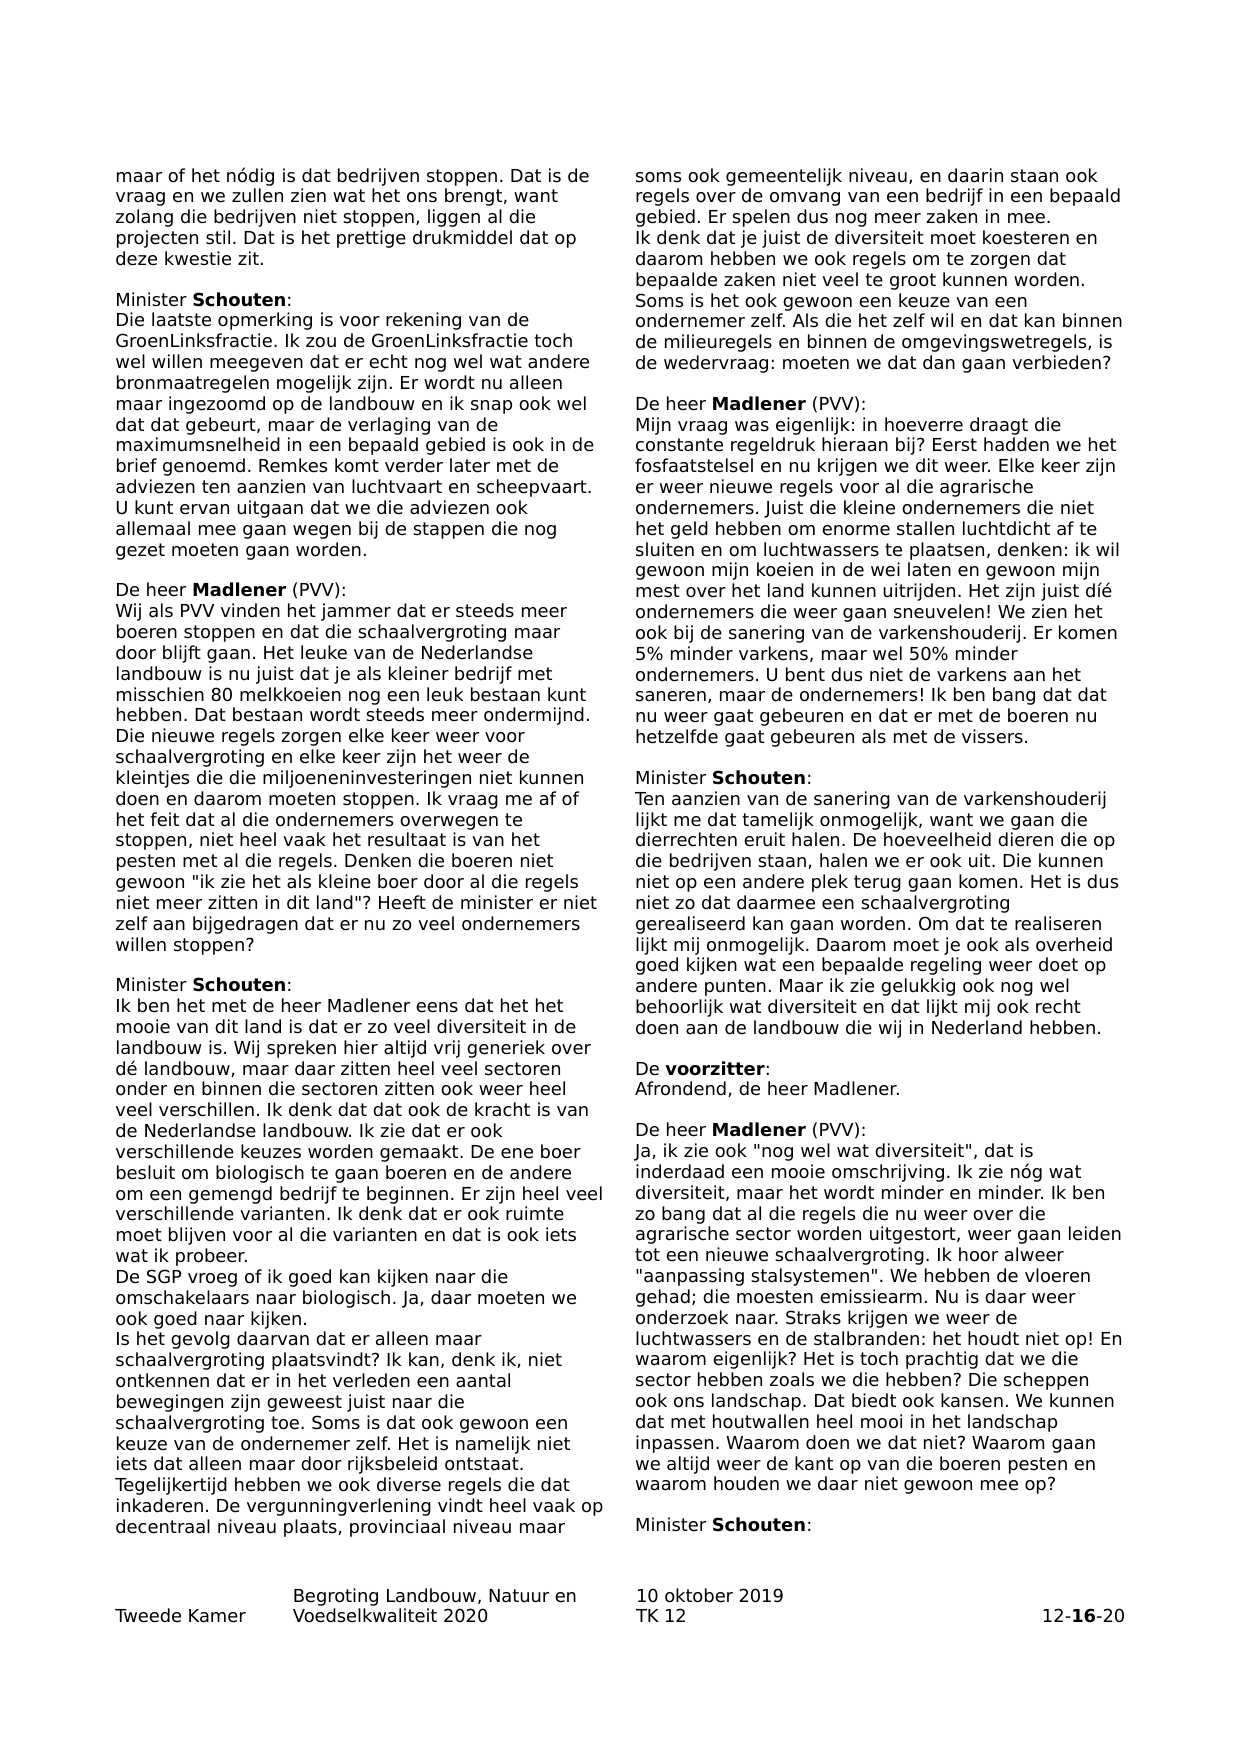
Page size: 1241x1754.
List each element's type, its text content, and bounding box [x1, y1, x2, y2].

text Die laatste opmerking is voor rekening van de GroenLinksfractie. Ik zou de GroenLinksfractie toch wel willen meegeven dat er echt nog wel wat andere bronmaatregelen mogelijk zijn. Er wordt nu alleen maar ingezoomd op de landbouw en ik snap ook wel dat dat gebeurt, maar de verlaging van de maximumsnelheid in een bepaald gebied is ook in de brief genoemd. Remkes komt verder later met de adviezen ten aanzien van luchtvaart en scheepvaart. U kunt ervan uitgaan dat we die adviezen ook allemaal mee gaan wegen bij de stappen die nog gezet moeten gaan worden. [115, 310, 605, 560]
text Minister Schouten: [635, 768, 1125, 788]
text Ik ben het met de heer Madlener eens dat het het mooie van dit land is dat er zo veel diversiteit in de landbouw is. Wij spreken hier altijd vrij generiek over dé landbouw, maar daar zitten heel veel sectoren onder en binnen die sectoren zitten ook weer heel veel verschillen. Ik denk dat dat ook de kracht is van de Nederlandse landbouw. Ik zie dat er ook verschillende keuzes worden gemaakt. De ene boer besluit om biologisch te gaan boeren en de andere om een gemengd bedrijf te beginnen. Er zijn heel veel verschillende varianten. Ik denk dat er ook ruimte moet blijven voor al die varianten en dat is ook iets wat ik probeer. [115, 996, 605, 1267]
text Wij als PVV vinden het jammer dat er steeds meer boeren stoppen en dat die schaalvergroting maar door blijft gaan. Het leuke van de Nederlandse landbouw is nu juist dat je als kleiner bedrijf met misschien 80 melkkoeien nog een leuk bestaan kunt hebben. Dat bestaan wordt steeds meer ondermijnd. Die nieuwe regels zorgen elke keer weer voor schaalvergroting en elke keer zijn het weer de kleintjes die die miljoeneninvesteringen niet kunnen doen en daarom moeten stoppen. Ik vraag me af of het feit dat al die ondernemers overwegen te stoppen, niet heel vaak het resultaat is van het pesten met al die regels. Denken die boeren niet gewoon "ik zie het als kleine boer door al die regels niet meer zitten in dit land"? Heeft de minister er niet zelf aan bijgedragen dat er nu zo veel ondernemers willen stoppen? [115, 601, 605, 955]
text maar of het nódig is dat bedrijven stoppen. Dat is de vraag en we zullen zien wat het ons brengt, want zolang die bedrijven niet stoppen, liggen al die projecten stil. Dat is het prettige drukmiddel dat op deze kwestie zit. [115, 165, 605, 269]
text De heer Madlener (PVV): [635, 1120, 1125, 1141]
text Minister Schouten: [635, 1515, 1125, 1536]
text De heer Madlener (PVV): [635, 394, 1125, 414]
text Ik denk dat je juist de diversiteit moet koesteren en daarom hebben we ook regels om te zorgen dat bepaalde zaken niet veel te groot kunnen worden. Soms is het ook gewoon een keuze van een ondernemer zelf. Als die het zelf wil en dat kan binnen de milieuregels en binnen de omgevingswetregels, is de wedervraag: moeten we dat dan gaan verbieden? [635, 228, 1125, 374]
text De SGP vroeg of ik goed kan kijken naar die omschakelaars naar biologisch. Ja, daar moeten we ook goed naar kijken. [115, 1267, 605, 1329]
text Ten aanzien van de sanering van de varkenshouderij lijkt me dat tamelijk onmogelijk, want we gaan die dierrechten eruit halen. De hoeveelheid dieren die op die bedrijven staan, halen we er ook uit. Die kunnen niet op een andere plek terug gaan komen. Het is dus niet zo dat daarmee een schaalvergroting gerealiseerd kan gaan worden. Om dat te realiseren lijkt mij onmogelijk. Daarom moet je ook als overheid goed kijken wat een bepaalde regeling weer doet op andere punten. Maar ik zie gelukkig ook nog wel behoorlijk wat diversiteit en dat lijkt mij ook recht doen aan de landbouw die wij in Nederland hebben. [635, 788, 1125, 1038]
text Afrondend, de heer Madlener. [635, 1079, 1125, 1100]
text Ja, ik zie ook "nog wel wat diversiteit", dat is inderdaad een mooie omschrijving. Ik zie nóg wat diversiteit, maar het wordt minder en minder. Ik ben zo bang dat al die regels die nu weer over die agrarische sector worden uitgestort, weer gaan leiden tot een nieuwe schaalvergroting. Ik hoor alweer "aanpassing stalsystemen". We hebben de vloeren gehad; die moesten emissiearm. Nu is daar weer onderzoek naar. Straks krijgen we weer de luchtwassers en de stalbranden: het houdt niet op! En waarom eigenlijk? Het is toch prachtig dat we die sector hebben zoals we die hebben? Die scheppen ook ons landschap. Dat biedt ook kansen. We kunnen dat met houtwallen heel mooi in het landschap inpassen. Waarom doen we dat niet? Waarom gaan we altijd weer de kant op van die boeren pesten en waarom houden we daar niet gewoon mee op? [635, 1141, 1125, 1495]
text Minister Schouten: [115, 975, 605, 996]
text Is het gevolg daarvan dat er alleen maar schaalvergroting plaatsvindt? Ik kan, denk ik, niet ontkennen dat er in het verleden een aantal bewegingen zijn geweest juist naar die schaalvergroting toe. Soms is dat ook gewoon een keuze van de ondernemer zelf. Het is namelijk niet iets dat alleen maar door rijksbeleid ontstaat. Tegelijkertijd hebben we ook diverse regels die dat inkaderen. De vergunningverlening vindt heel vaak op decentraal niveau plaats, provinciaal niveau maar [115, 1329, 605, 1537]
text soms ook gemeentelijk niveau, en daarin staan ook regels over de omvang van een bedrijf in een bepaald gebied. Er spelen dus nog meer zaken in mee. [635, 165, 1125, 228]
text De voorzitter: [635, 1058, 1125, 1079]
text Mijn vraag was eigenlijk: in hoeverre draagt die constante regeldruk hieraan bij? Eerst hadden we het fosfaatstelsel en nu krijgen we dit weer. Elke keer zijn er weer nieuwe regels voor al die agrarische ondernemers. Juist die kleine ondernemers die niet het geld hebben om enorme stallen luchtdicht af te sluiten en om luchtwassers te plaatsen, denken: ik wil gewoon mijn koeien in de wei laten en gewoon mijn mest over het land kunnen uitrijden. Het zijn juist díé ondernemers die weer gaan sneuvelen! We zien het ook bij de sanering van de varkenshouderij. Er komen 5% minder varkens, maar wel 50% minder ondernemers. U bent dus niet de varkens aan het saneren, maar de ondernemers! Ik ben bang dat dat nu weer gaat gebeuren en dat er met de boeren nu hetzelfde gaat gebeuren als met de vissers. [635, 414, 1125, 748]
text De heer Madlener (PVV): [115, 580, 605, 601]
text Minister Schouten: [115, 289, 605, 310]
